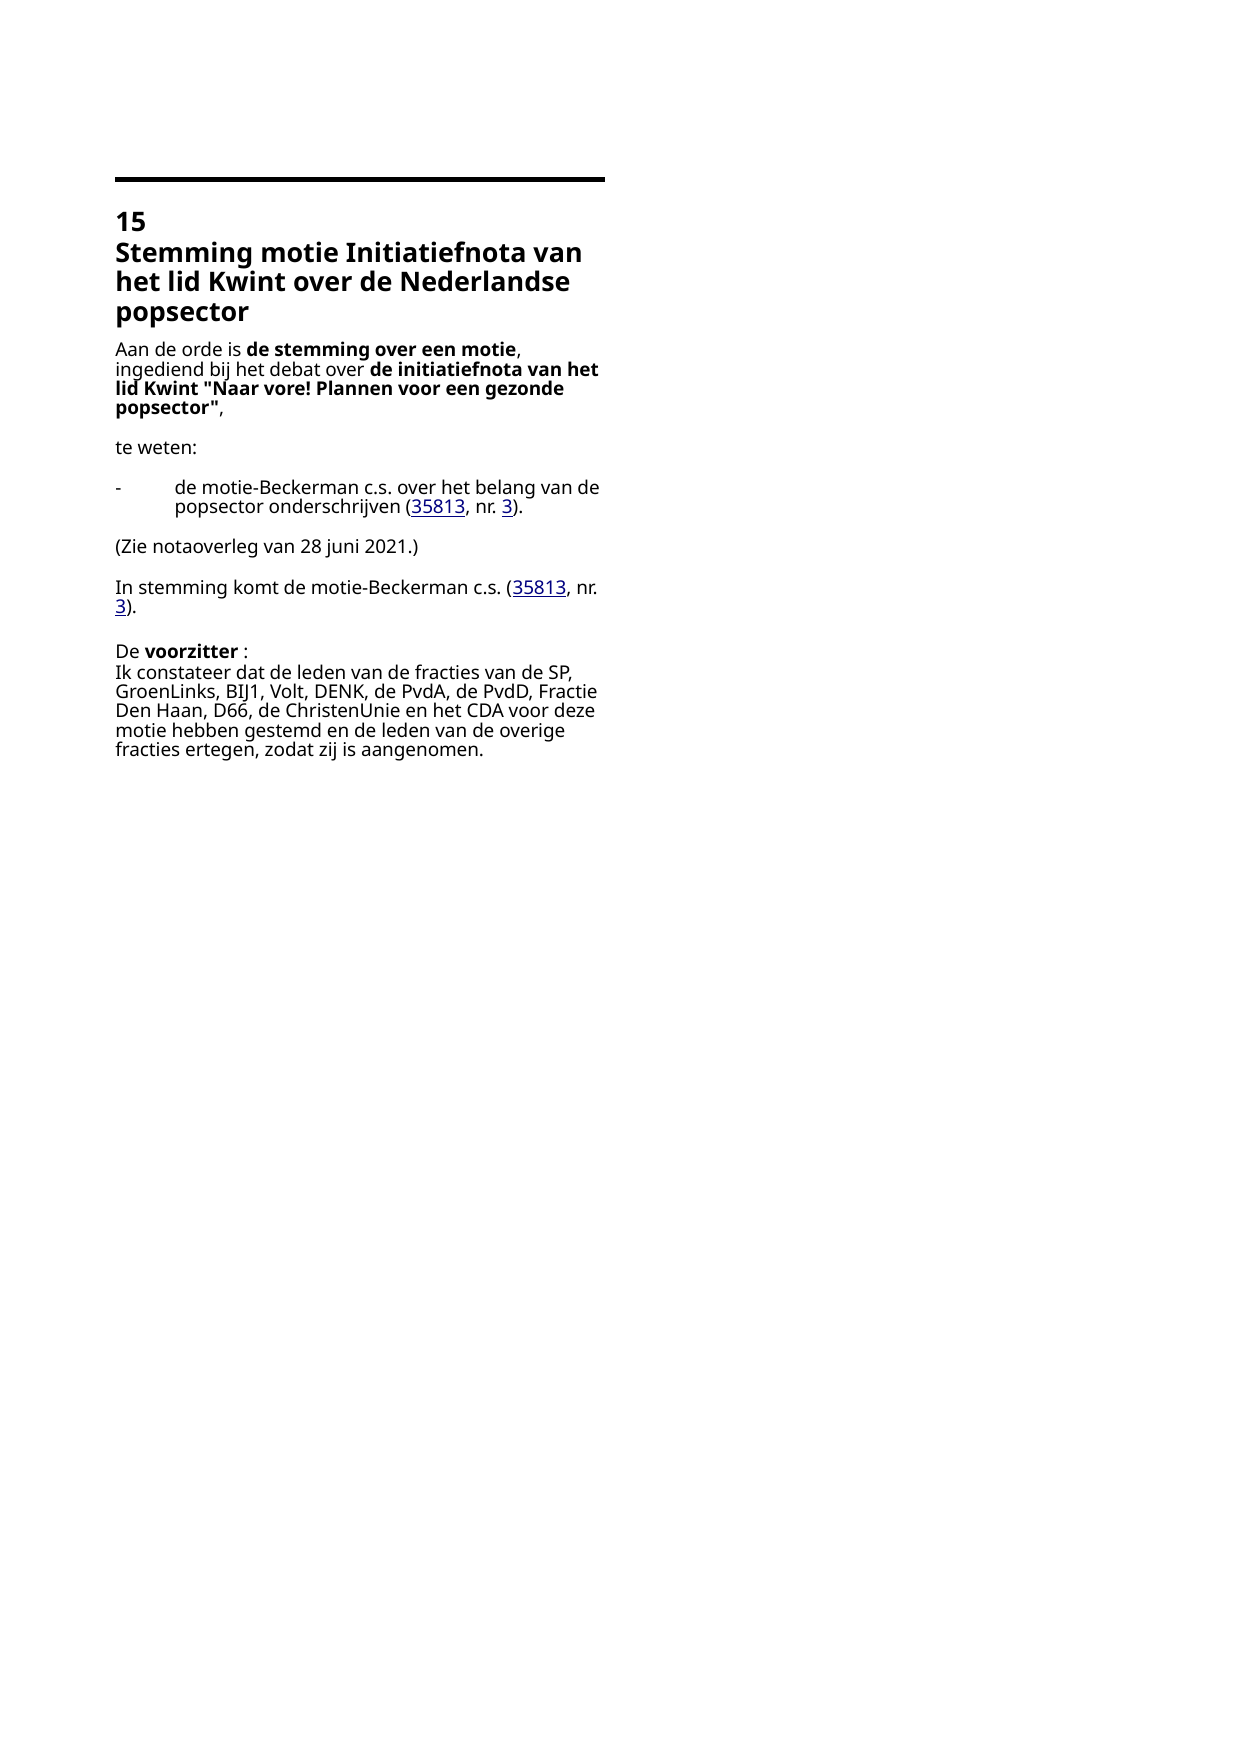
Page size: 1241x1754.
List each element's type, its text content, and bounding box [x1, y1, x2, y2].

text Ik constateer dat de leden van de fracties van de SP, GroenLinks, BIJ1, Volt, DENK, de PvdA, de PvdD, Fractie Den Haan, D66, de ChristenUnie en het CDA voor deze motie hebben gestemd en de leden van de overige fracties ertegen, zodat zij is aangenomen. [115, 664, 605, 760]
text te weten: [115, 439, 605, 458]
text De voorzitter : [115, 638, 605, 664]
text 15 [115, 203, 605, 239]
text (Zie notaoverleg van 28 juni 2021.) [115, 538, 605, 558]
text In stemming komt de motie-Beckerman c.s. (35813, nr. 3). [115, 579, 605, 617]
text Stemming motie Initiatiefnota van het lid Kwint over de Nederlandse popsector [115, 239, 605, 341]
text Aan de orde is de stemming over een motie, ingediend bij het debat over de initiatiefnota van het lid Kwint "Naar vore! Plannen voor een gezonde popsector", [115, 341, 605, 418]
list de motie-Beckerman c.s. over het belang van de popsector onderschrijven (35813, nr. 3). [115, 479, 605, 518]
